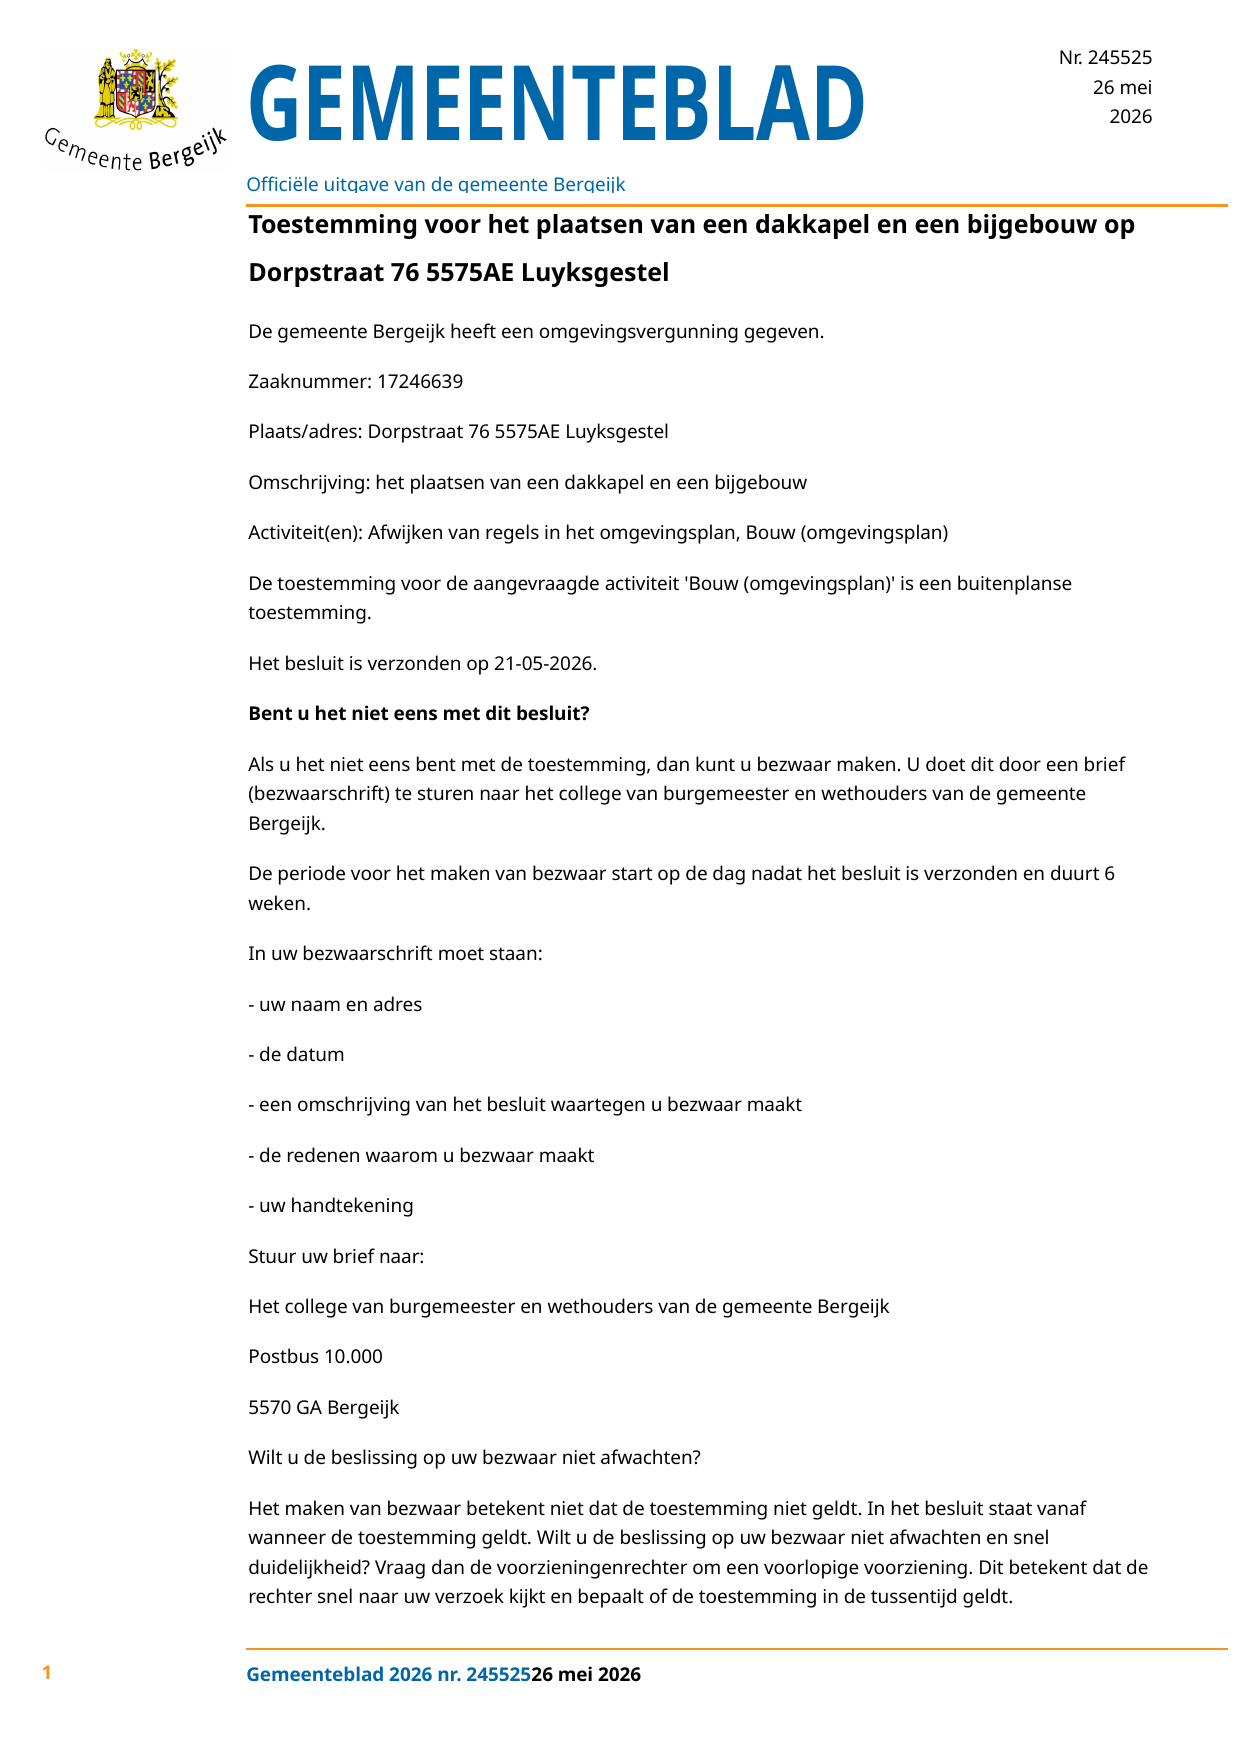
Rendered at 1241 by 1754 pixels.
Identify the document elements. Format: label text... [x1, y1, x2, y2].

text De gemeente Bergeijk heeft een omgevingsvergunning gegeven. [248, 318, 1152, 344]
text Plaats/adres: Dorpstraat 76 5575AE Luyksgestel [248, 419, 1152, 444]
text - de datum [248, 1041, 1152, 1067]
text 5570 GA Bergeijk [248, 1394, 1152, 1420]
text Wilt u de beslissing op uw bezwaar niet afwachten? [248, 1444, 1152, 1470]
text De toestemming voor de aangevraagde activiteit 'Bouw (omgevingsplan)' is een buitenplanse toestemming. [248, 570, 1152, 625]
text In uw bezwaarschrift moet staan: [248, 940, 1152, 966]
text Omschrijving: het plaatsen van een dakkapel en een bijgebouw [248, 469, 1152, 495]
text Het besluit is verzonden op 21-05-2026. [248, 650, 1152, 676]
text Stuur uw brief naar: [248, 1243, 1152, 1269]
text Het maken van bezwaar betekent niet dat de toestemming niet geldt. In het besluit staat vanaf wanneer de toestemming geldt. Wilt u de beslissing op uw bezwaar niet afwachten en snel duidelijkheid? Vraag dan de voorzieningenrechter om een voorlopige voorziening. Dit betekent dat de rechter snel naar uw verzoek kijkt en bepaalt of de toestemming in de tussentijd geldt. [248, 1495, 1152, 1609]
text Toestemming voor het plaatsen van een dakkapel en een bijgebouw op Dorpstraat 76 5575AE Luyksgestel [248, 207, 1152, 288]
text De periode voor het maken van bezwaar start op de dag nadat het besluit is verzonden en duurt 6 weken. [248, 860, 1152, 916]
text Postbus 10.000 [248, 1344, 1152, 1369]
text Het college van burgemeester en wethouders van de gemeente Bergeijk [248, 1293, 1152, 1319]
text - uw handtekening [248, 1192, 1152, 1218]
text - uw naam en adres [248, 991, 1152, 1017]
picture [41, 47, 231, 172]
text - een omschrijving van het besluit waartegen u bezwaar maakt [248, 1092, 1152, 1117]
text Als u het niet eens bent met de toestemming, dan kunt u bezwaar maken. U doet dit door een brief (bezwaarschrift) te sturen naar het college van burgemeester en wethouders van de gemeente Bergeijk. [248, 751, 1152, 836]
text Zaaknummer: 17246639 [248, 368, 1152, 394]
text - de redenen waarom u bezwaar maakt [248, 1142, 1152, 1168]
text Bent u het niet eens met dit besluit? [248, 700, 1152, 726]
text Activiteit(en): Afwijken van regels in het omgevingsplan, Bouw (omgevingsplan) [248, 519, 1152, 545]
